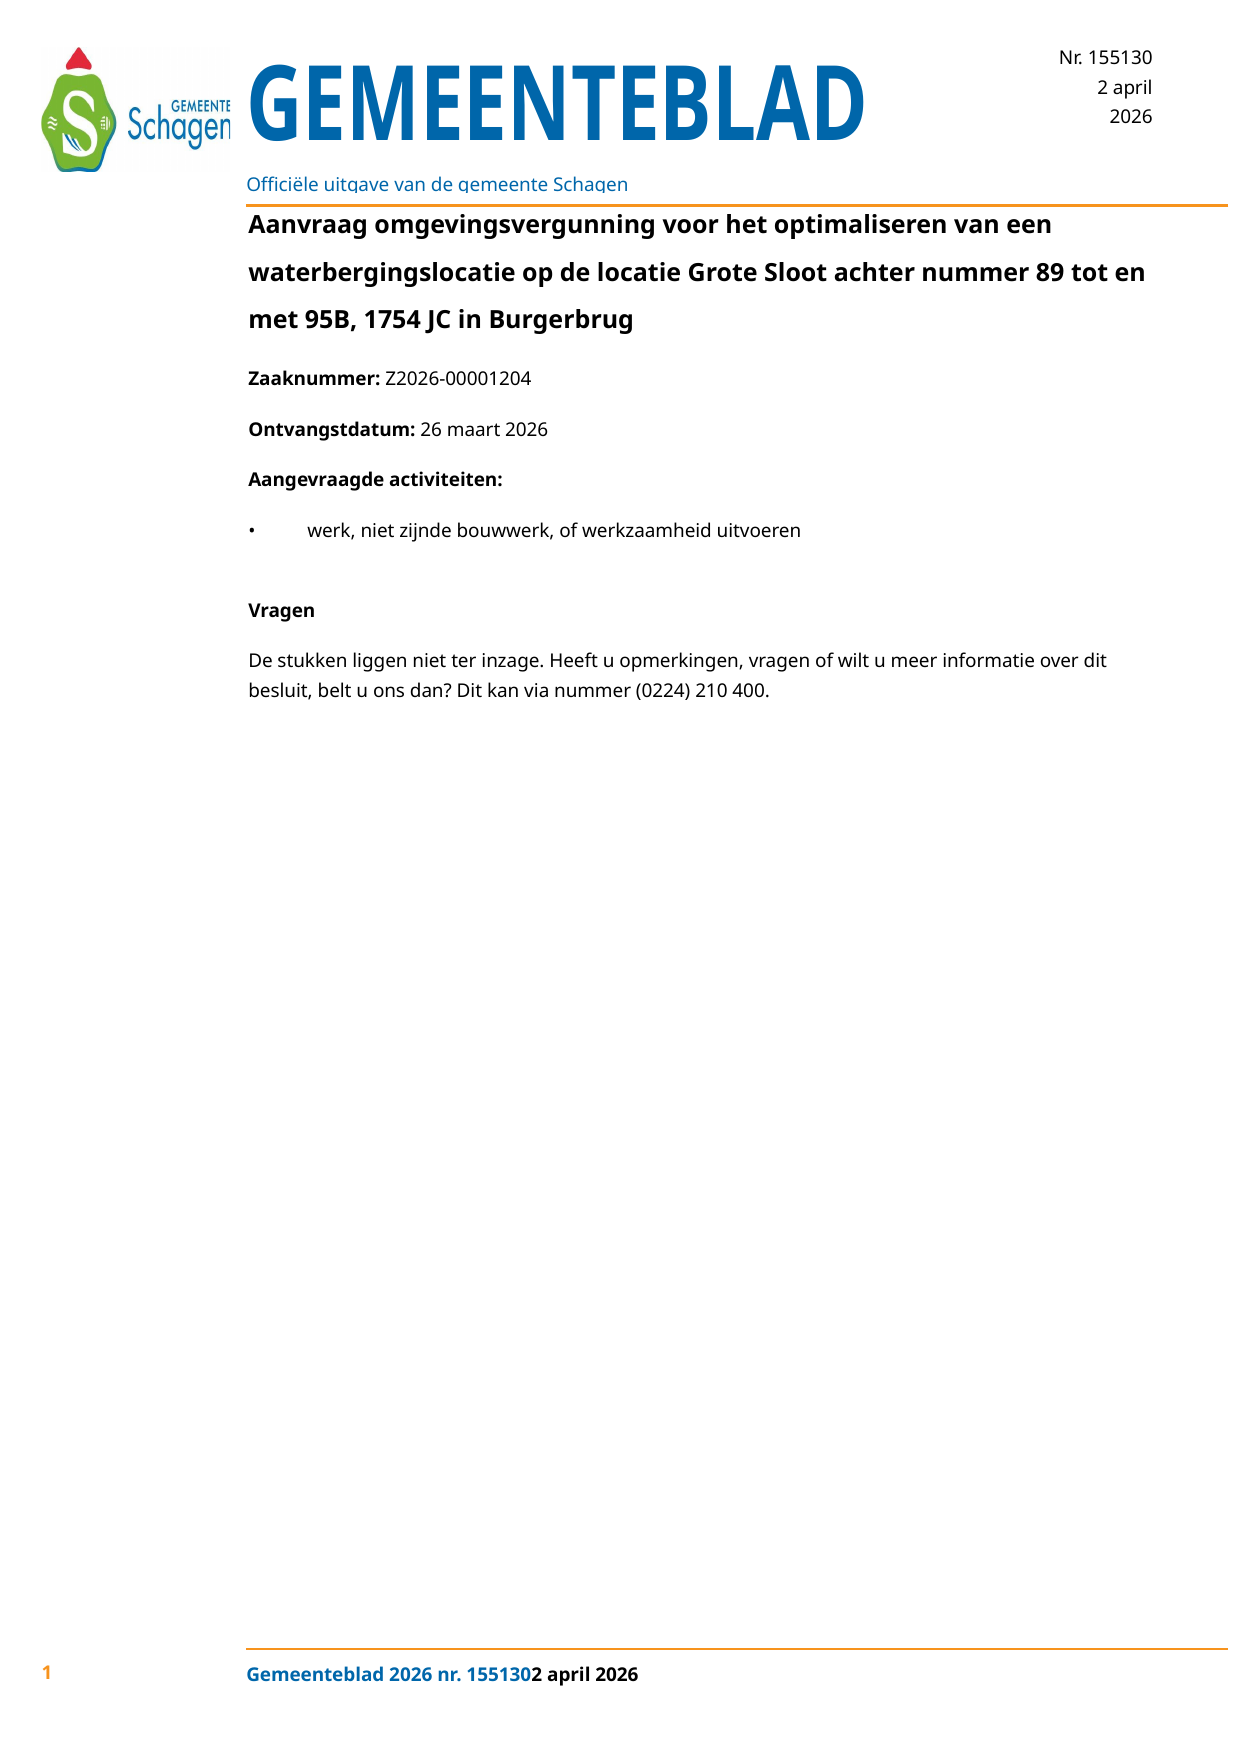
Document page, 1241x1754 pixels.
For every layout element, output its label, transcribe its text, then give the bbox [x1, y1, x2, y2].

text Ontvangstdatum: 26 maart 2026 [248, 416, 1152, 442]
text Aanvraag omgevingsvergunning voor het optimaliseren van een waterbergingslocatie op de locatie Grote Sloot achter nummer 89 tot en met 95B, 1754 JC in Burgerbrug [248, 207, 1152, 336]
list werk, niet zijnde bouwwerk, of werkzaamheid uitvoeren [248, 517, 1152, 542]
text De stukken liggen niet ter inzage. Heeft u opmerkingen, vragen of wilt u meer informatie over dit besluit, belt u ons dan? Dit kan via nummer (0224) 210 400. [248, 647, 1152, 702]
text Zaaknummer: Z2026-00001204 [248, 366, 1152, 391]
picture [41, 47, 231, 172]
text Vragen [248, 597, 1152, 622]
text Aangevraagde activiteiten: [248, 466, 1152, 492]
